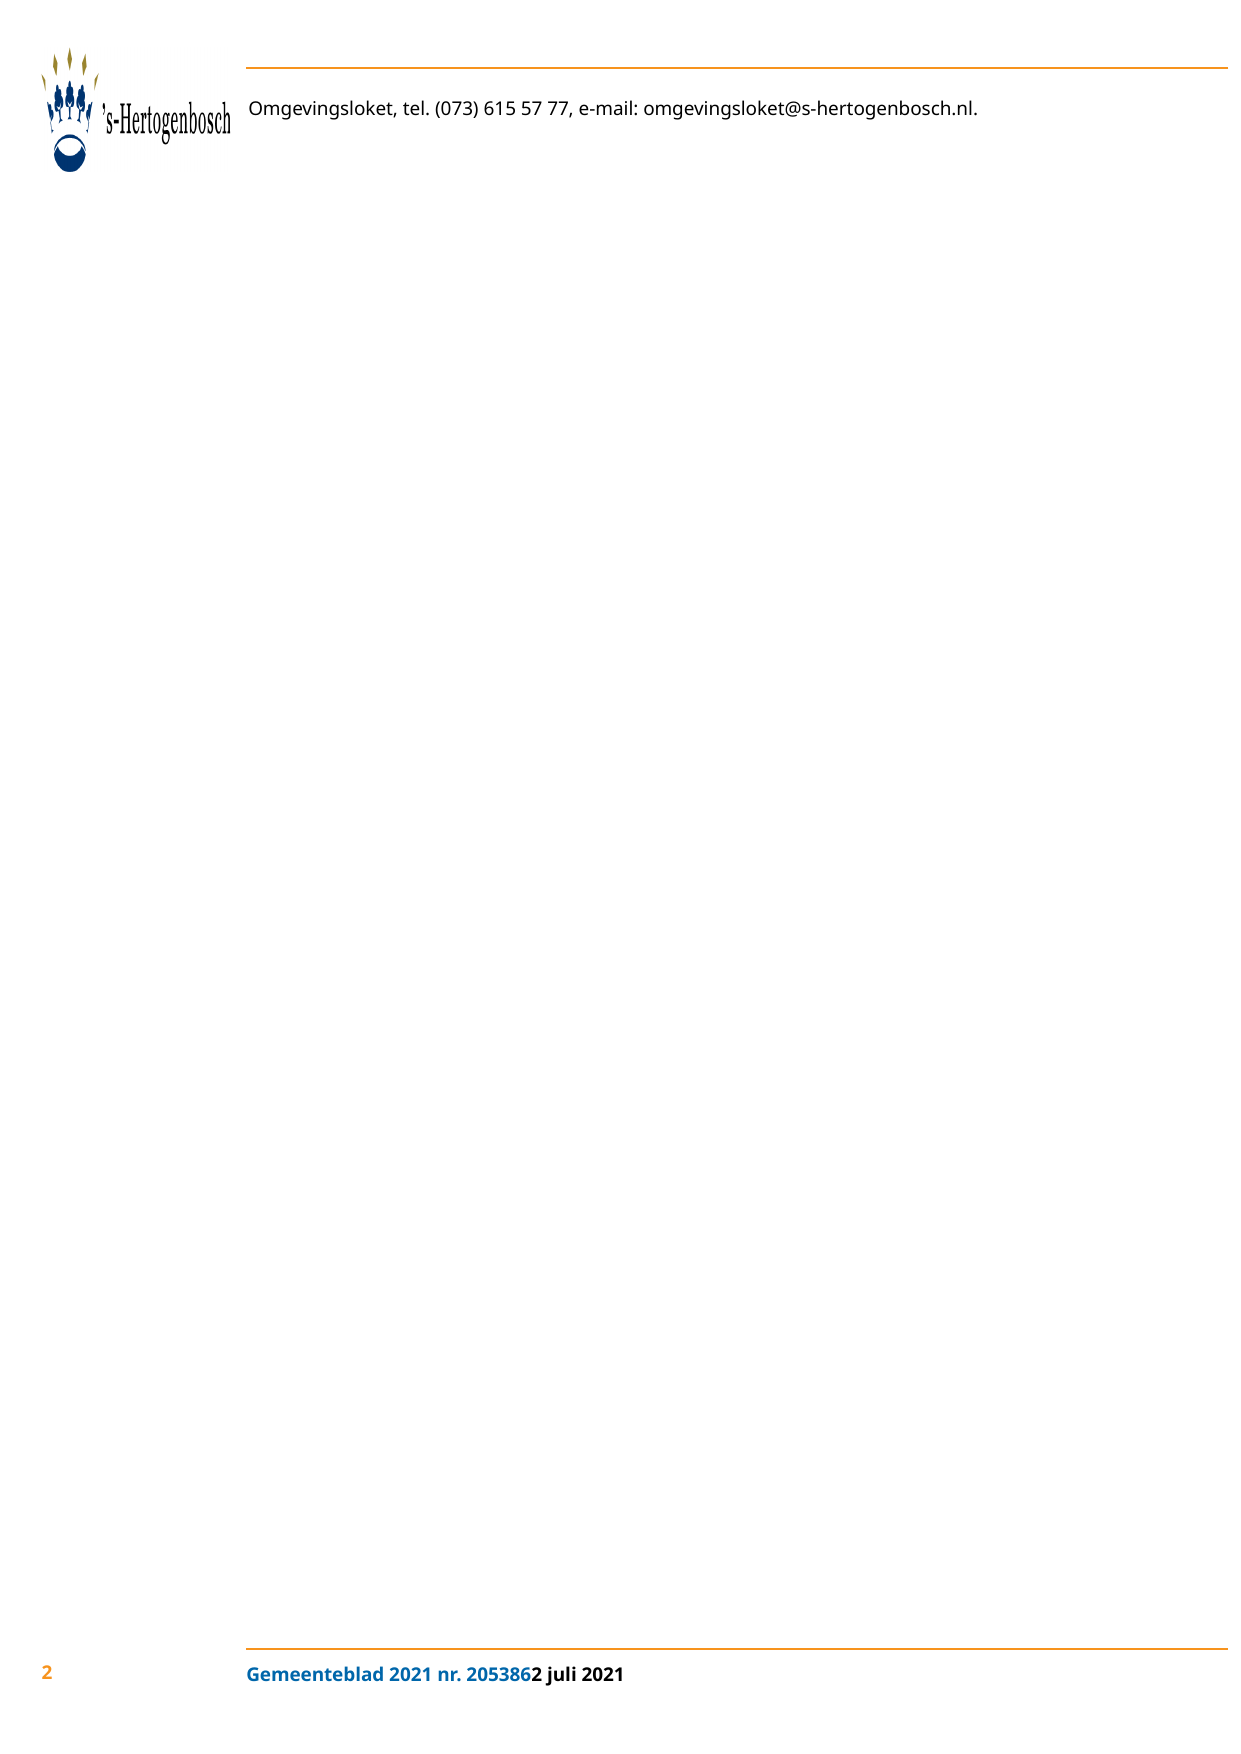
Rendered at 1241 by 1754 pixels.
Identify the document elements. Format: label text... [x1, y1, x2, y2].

picture [41, 47, 231, 172]
text Omgevingsloket, tel. (073) 615 57 77, e-mail: omgevingsloket@s-hertogenbosch.nl. [248, 95, 1152, 121]
